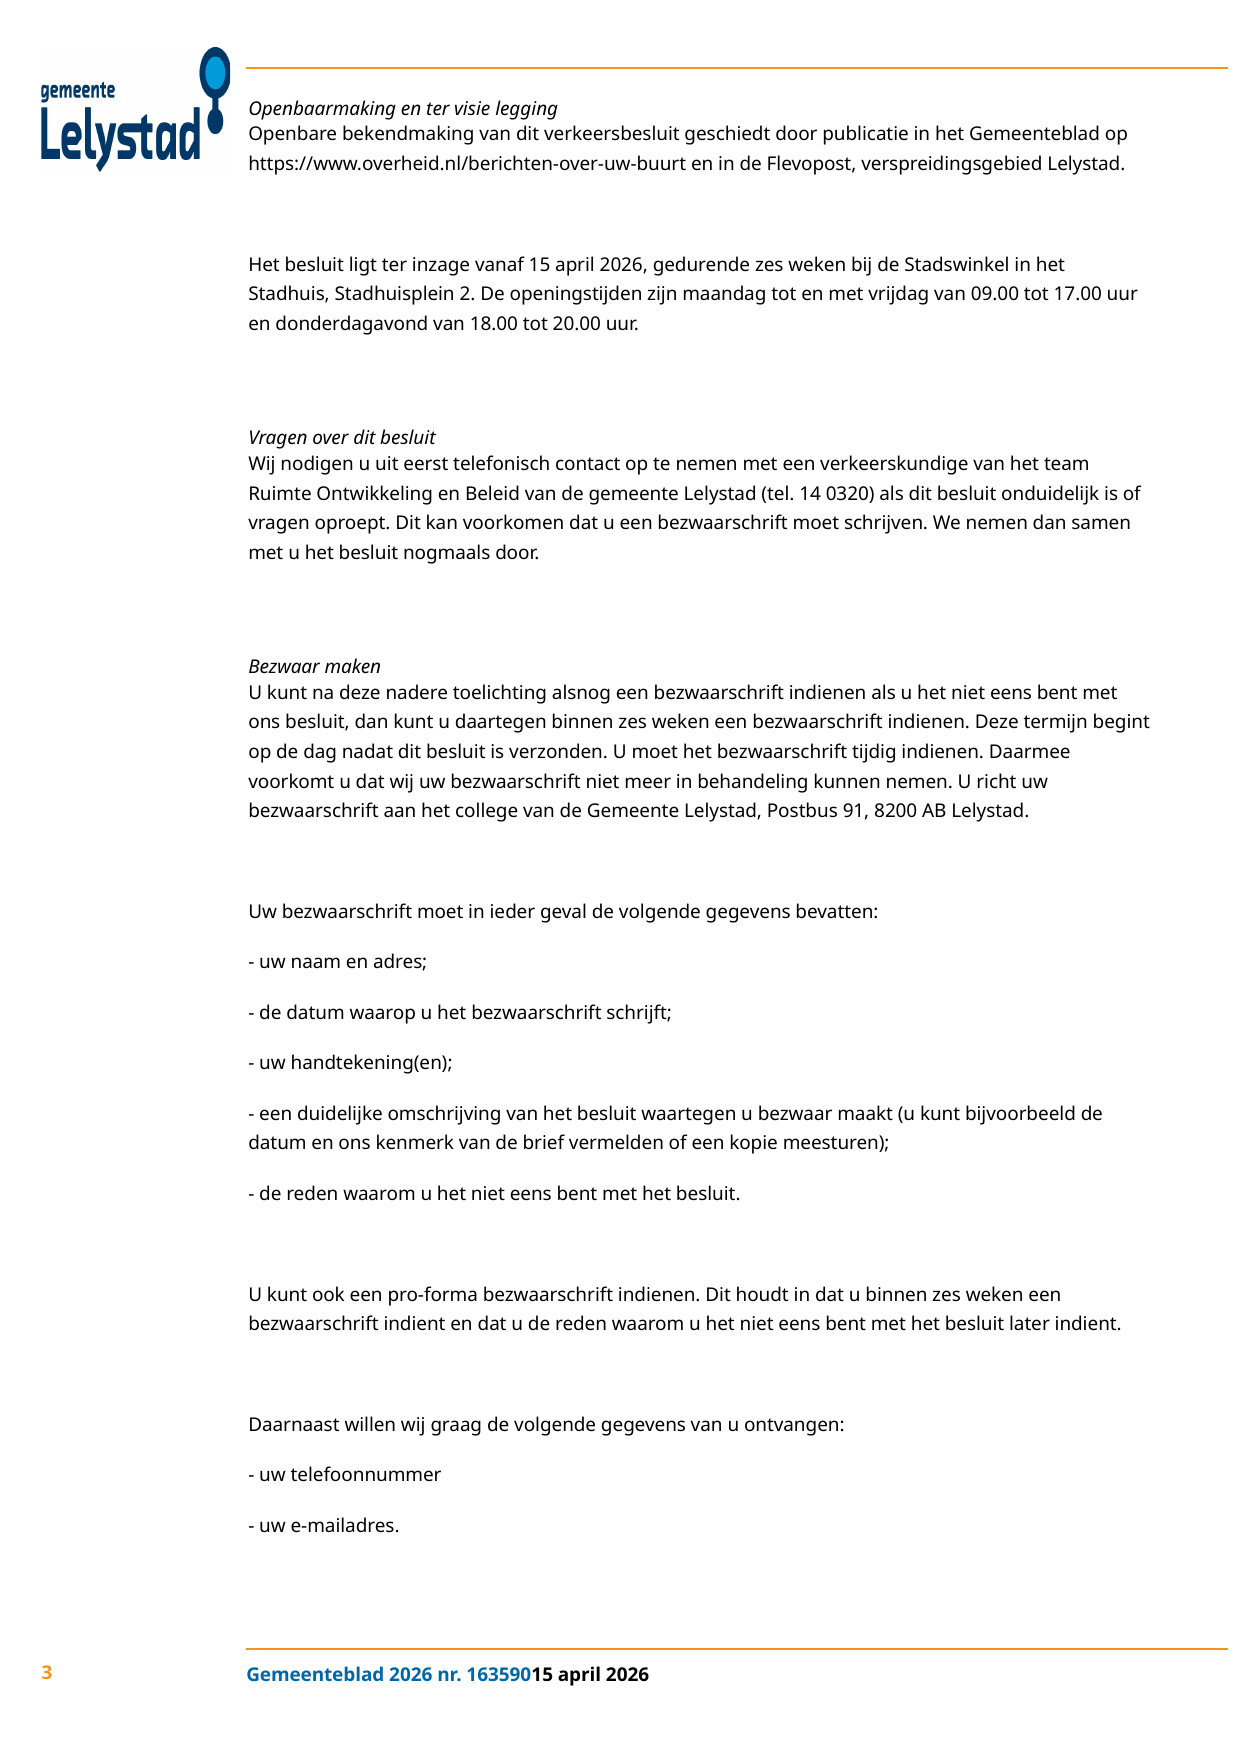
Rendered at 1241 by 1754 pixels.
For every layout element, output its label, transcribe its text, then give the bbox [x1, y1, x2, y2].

picture [41, 47, 231, 172]
text - de datum waarop u het bezwaarschrift schrijft; [248, 999, 1152, 1025]
text Uw bezwaarschrift moet in ieder geval de volgende gegevens bevatten: [248, 898, 1152, 924]
text Openbaarmaking en ter visie legging [248, 95, 1152, 121]
text Vragen over dit besluit [248, 424, 1152, 450]
text - de reden waarom u het niet eens bent met het besluit. [248, 1180, 1152, 1206]
text U kunt na deze nadere toelichting alsnog een bezwaarschrift indienen als u het niet eens bent met ons besluit, dan kunt u daartegen binnen zes weken een bezwaarschrift indienen. Deze termijn begint op de dag nadat dit besluit is verzonden. U moet het bezwaarschrift tijdig indienen. Daarmee voorkomt u dat wij uw bezwaarschrift niet meer in behandeling kunnen nemen. U richt uw bezwaarschrift aan het college van de Gemeente Lelystad, Postbus 91, 8200 AB Lelystad. [248, 679, 1152, 823]
text - uw e-mailadres. [248, 1512, 1152, 1538]
text - uw telefoonnummer [248, 1462, 1152, 1487]
text Bezwaar maken [248, 653, 1152, 679]
text Daarnaast willen wij graag de volgende gegevens van u ontvangen: [248, 1411, 1152, 1437]
text Openbare bekendmaking van dit verkeersbesluit geschiedt door publicatie in het Gemeenteblad op https://www.overheid.nl/berichten-over-uw-buurt en in de Flevopost, verspreidingsgebied Lelystad. [248, 121, 1152, 176]
text - een duidelijke omschrijving van het besluit waartegen u bezwaar maakt (u kunt bijvoorbeeld de datum en ons kenmerk van de brief vermelden of een kopie meesturen); [248, 1100, 1152, 1155]
text Wij nodigen u uit eerst telefonisch contact op te nemen met een verkeerskundige van het team Ruimte Ontwikkeling en Beleid van de gemeente Lelystad (tel. 14 0320) als dit besluit onduidelijk is of vragen oproept. Dit kan voorkomen dat u een bezwaarschrift moet schrijven. We nemen dan samen met u het besluit nogmaals door. [248, 450, 1152, 565]
text U kunt ook een pro-forma bezwaarschrift indienen. Dit houdt in dat u binnen zes weken een bezwaarschrift indient en dat u de reden waarom u het niet eens bent met het besluit later indient. [248, 1281, 1152, 1336]
text - uw naam en adres; [248, 949, 1152, 974]
text - uw handtekening(en); [248, 1049, 1152, 1075]
text Het besluit ligt ter inzage vanaf 15 april 2026, gedurende zes weken bij de Stadswinkel in het Stadhuis, Stadhuisplein 2. De openingstijden zijn maandag tot en met vrijdag van 09.00 tot 17.00 uur en donderdagavond van 18.00 tot 20.00 uur. [248, 251, 1152, 336]
